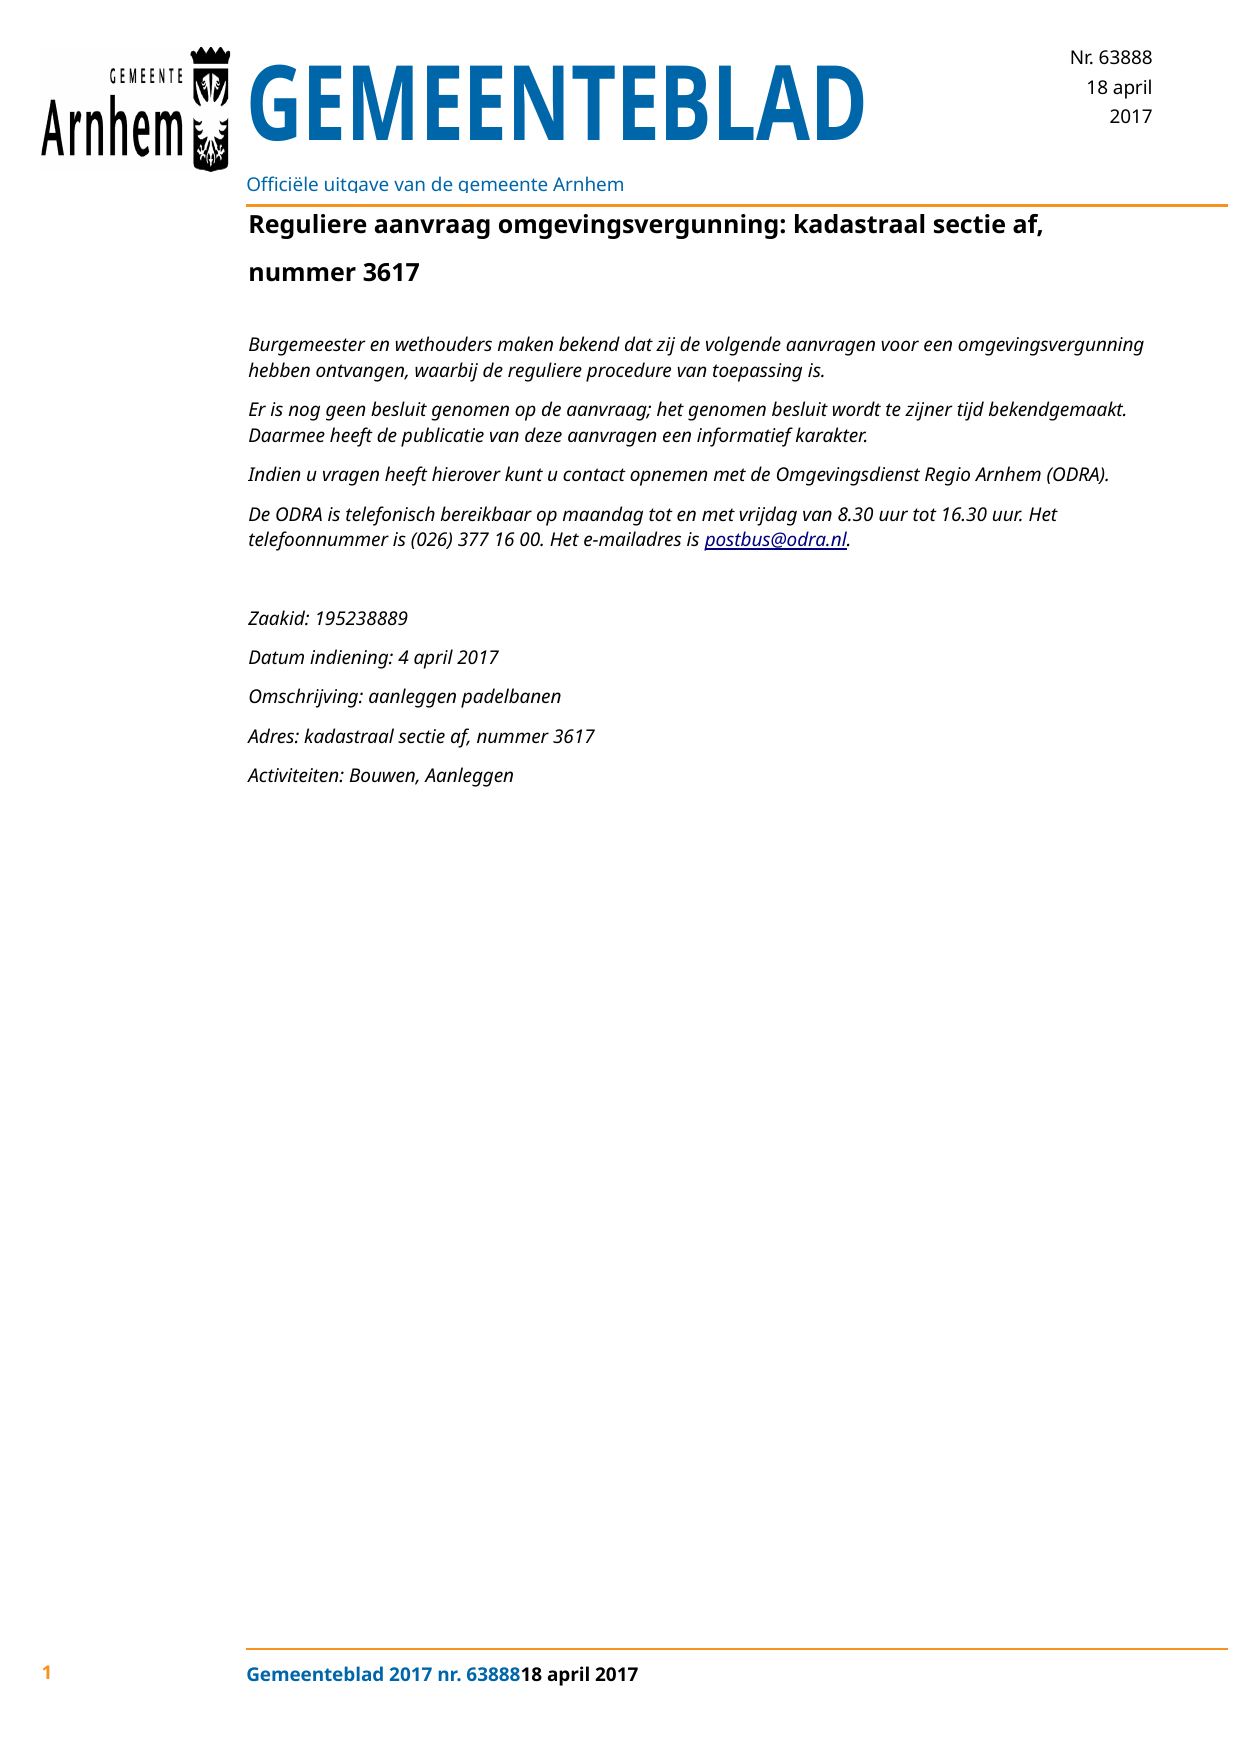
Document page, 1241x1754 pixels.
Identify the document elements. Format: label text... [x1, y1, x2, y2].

text De ODRA is telefonisch bereikbaar op maandag tot en met vrijdag van 8.30 uur tot 16.30 uur. Het telefoonnummer is (026) 377 16 00. Het e-mailadres is postbus@odra.nl. [248, 501, 1152, 552]
text Datum indiening: 4 april 2017 [248, 644, 1152, 670]
text Activiteiten: Bouwen, Aanleggen [248, 762, 1152, 788]
text Er is nog geen besluit genomen op de aanvraag; het genomen besluit wordt te zijner tijd bekendgemaakt. Daarmee heeft de publicatie van deze aanvragen een informatief karakter. [248, 396, 1152, 448]
text Adres: kadastraal sectie af, nummer 3617 [248, 723, 1152, 748]
text Burgemeester en wethouders maken bekend dat zij de volgende aanvragen voor een omgevingsvergunning hebben ontvangen, waarbij de reguliere procedure van toepassing is. [248, 331, 1152, 383]
text Reguliere aanvraag omgevingsvergunning: kadastraal sectie af, nummer 3617 [248, 207, 1152, 288]
text Indien u vragen heeft hierover kunt u contact opnemen met de Omgevingsdienst Regio Arnhem (ODRA). [248, 461, 1152, 487]
text Zaakid: 195238889 [248, 605, 1152, 631]
picture [41, 47, 231, 172]
text Omschrijving: aanleggen padelbanen [248, 683, 1152, 709]
